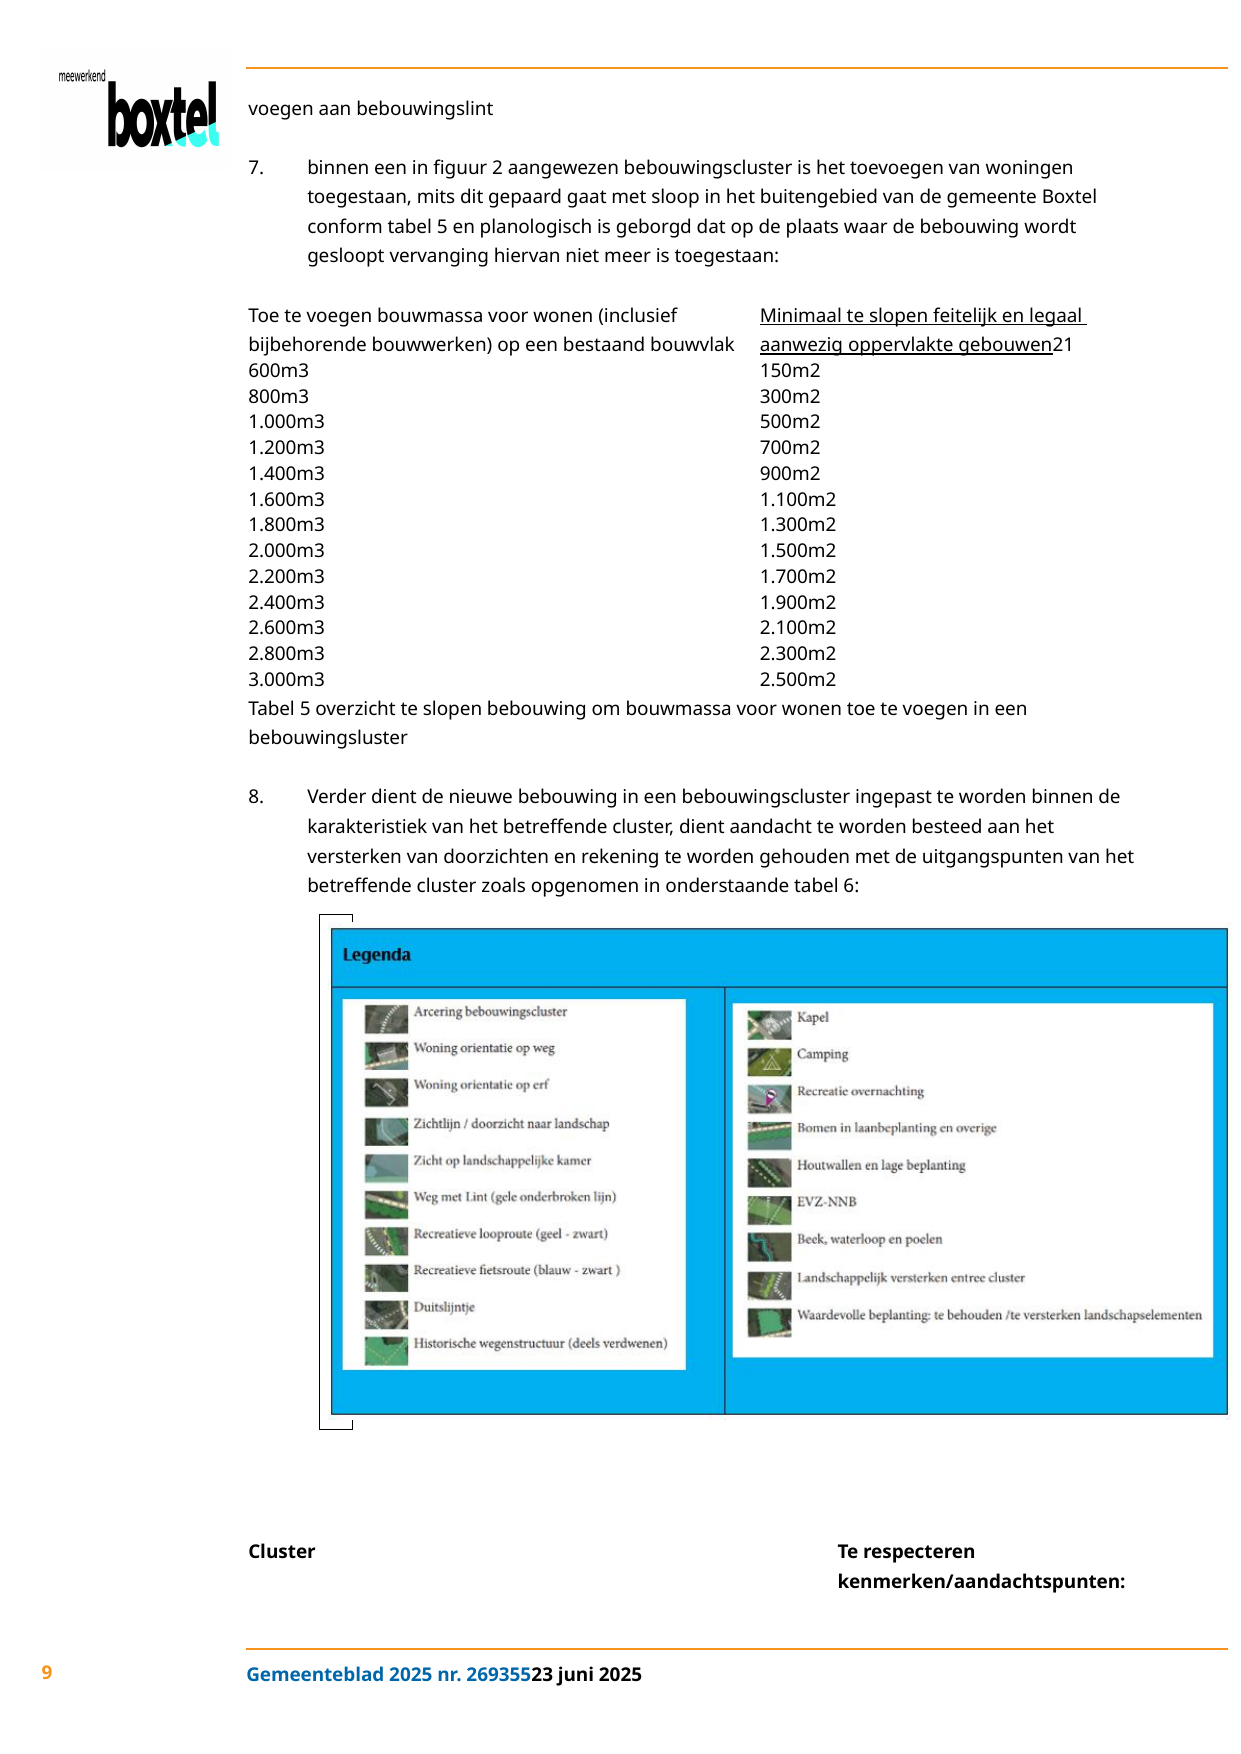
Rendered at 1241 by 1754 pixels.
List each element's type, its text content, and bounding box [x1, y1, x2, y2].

picture [327, 922, 1232, 1420]
table_header Minimaal te slopen feitelijk en legaal aanwezig oppervlakte gebouwen21 [760, 302, 1152, 357]
picture [41, 47, 231, 172]
table_cell 800m3 [248, 383, 759, 409]
table_cell 2.300m2 [760, 640, 1152, 666]
table_cell 2.600m3 [248, 615, 759, 640]
table_cell 1.100m2 [760, 486, 1152, 512]
table_cell 2.800m3 [248, 640, 759, 666]
list Verder dient de nieuwe bebouwing in een bebouwingscluster ingepast te worden binnen de karakteristiek van het betreffende cluster, dient aandacht te worden besteed aan het versterken van doorzichten en rekening te worden gehouden met de uitgangspunten van het betreffende cluster zoals opgenomen in onderstaande tabel 6: [248, 784, 1152, 898]
table_cell 300m2 [760, 383, 1152, 409]
table_cell 500m2 [760, 409, 1152, 434]
table_header Te respecteren kenmerken/aandachtspunten: [837, 1539, 1152, 1594]
table_cell 1.200m3 [248, 435, 759, 460]
table_cell 2.400m3 [248, 589, 759, 614]
table_cell 150m2 [760, 357, 1152, 383]
text voegen aan bebouwingslint [248, 95, 1152, 121]
table_cell 2.000m3 [248, 538, 759, 563]
table_cell 1.800m3 [248, 512, 759, 537]
table_cell 700m2 [760, 435, 1152, 460]
table_cell 1.600m3 [248, 486, 759, 512]
table_cell 600m3 [248, 357, 759, 383]
table_cell 1.000m3 [248, 409, 759, 434]
table_cell 2.500m2 [760, 666, 1152, 692]
table_cell 900m2 [760, 460, 1152, 486]
table_cell 1.500m2 [760, 538, 1152, 563]
table_cell 1.300m2 [760, 512, 1152, 537]
table_cell 2.100m2 [760, 615, 1152, 640]
table_header Toe te voegen bouwmassa voor wonen (inclusief bijbehorende bouwwerken) op een bestaand bouwvlak [248, 302, 759, 357]
list binnen een in figuur 2 aangewezen bebouwingscluster is het toevoegen van woningen toegestaan, mits dit gepaard gaat met sloop in het buitengebied van de gemeente Boxtel conform tabel 5 en planologisch is geborgd dat op de plaats waar de bebouwing wordt gesloopt vervanging hiervan niet meer is toegestaan: [248, 154, 1152, 268]
table_cell 3.000m3 [248, 666, 759, 692]
text Tabel 5 overzicht te slopen bebouwing om bouwmassa voor wonen toe te voegen in een bebouwingsluster [248, 695, 1152, 750]
table_cell 1.400m3 [248, 460, 759, 486]
table_cell 1.900m2 [760, 589, 1152, 614]
table_cell 1.700m2 [760, 563, 1152, 589]
table_cell 2.200m3 [248, 563, 759, 589]
table_header Cluster [248, 1539, 837, 1594]
